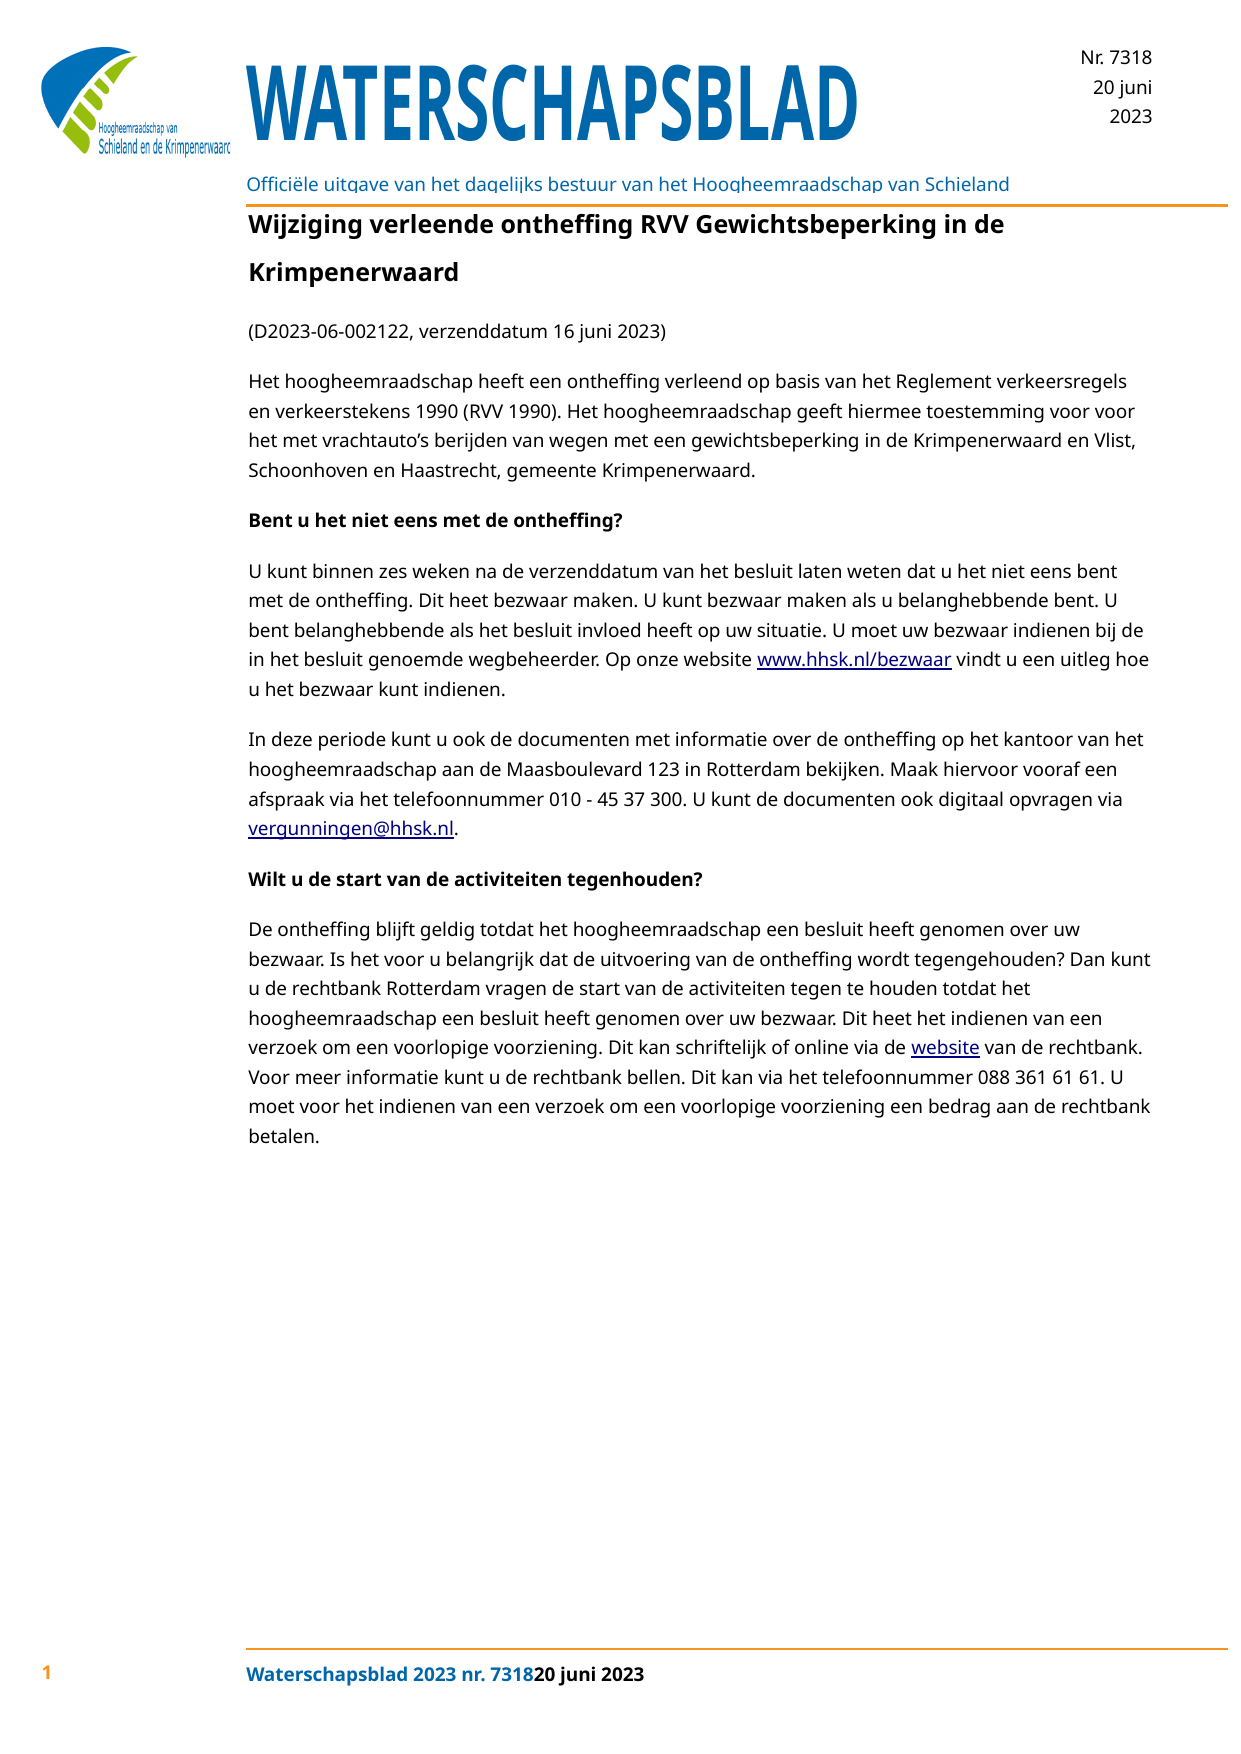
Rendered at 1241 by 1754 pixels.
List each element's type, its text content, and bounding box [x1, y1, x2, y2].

text Het hoogheemraadschap heeft een ontheffing verleend op basis van het Reglement verkeersregels en verkeerstekens 1990 (RVV 1990). Het hoogheemraadschap geeft hiermee toestemming voor voor het met vrachtauto’s berijden van wegen met een gewichtsbeperking in de Krimpenerwaard en Vlist, Schoonhoven en Haastrecht, gemeente Krimpenerwaard. [248, 368, 1152, 483]
picture [41, 47, 231, 172]
text In deze periode kunt u ook de documenten met informatie over de ontheffing op het kantoor van het hoogheemraadschap aan de Maasboulevard 123 in Rotterdam bekijken. Maak hiervoor vooraf een afspraak via het telefoonnummer 010 - 45 37 300. U kunt de documenten ook digitaal opvragen via vergunningen@hhsk.nl. [248, 727, 1152, 841]
text U kunt binnen zes weken na de verzenddatum van het besluit laten weten dat u het niet eens bent met de ontheffing. Dit heet bezwaar maken. U kunt bezwaar maken als u belanghebbende bent. U bent belanghebbende als het besluit invloed heeft op uw situatie. U moet uw bezwaar indienen bij de in het besluit genoemde wegbeheerder. Op onze website www.hhsk.nl/bezwaar vindt u een uitleg hoe u het bezwaar kunt indienen. [248, 558, 1152, 702]
text De ontheffing blijft geldig totdat het hoogheemraadschap een besluit heeft genomen over uw bezwaar. Is het voor u belangrijk dat de uitvoering van de ontheffing wordt tegengehouden? Dan kunt u de rechtbank Rotterdam vragen de start van de activiteiten tegen te houden totdat het hoogheemraadschap een besluit heeft genomen over uw bezwaar. Dit heet het indienen van een verzoek om een voorlopige voorziening. Dit kan schriftelijk of online via de website van de rechtbank. Voor meer informatie kunt u de rechtbank bellen. Dit kan via het telefoonnummer 088 361 61 61. U moet voor het indienen van een verzoek om een voorlopige voorziening een bedrag aan de rechtbank betalen. [248, 916, 1152, 1149]
text Wilt u de start van de activiteiten tegenhouden? [248, 866, 1152, 892]
text Wijziging verleende ontheffing RVV Gewichtsbeperking in de Krimpenerwaard [248, 207, 1152, 288]
text (D2023-06-002122, verzenddatum 16 juni 2023) [248, 318, 1152, 344]
text Bent u het niet eens met de ontheffing? [248, 507, 1152, 533]
